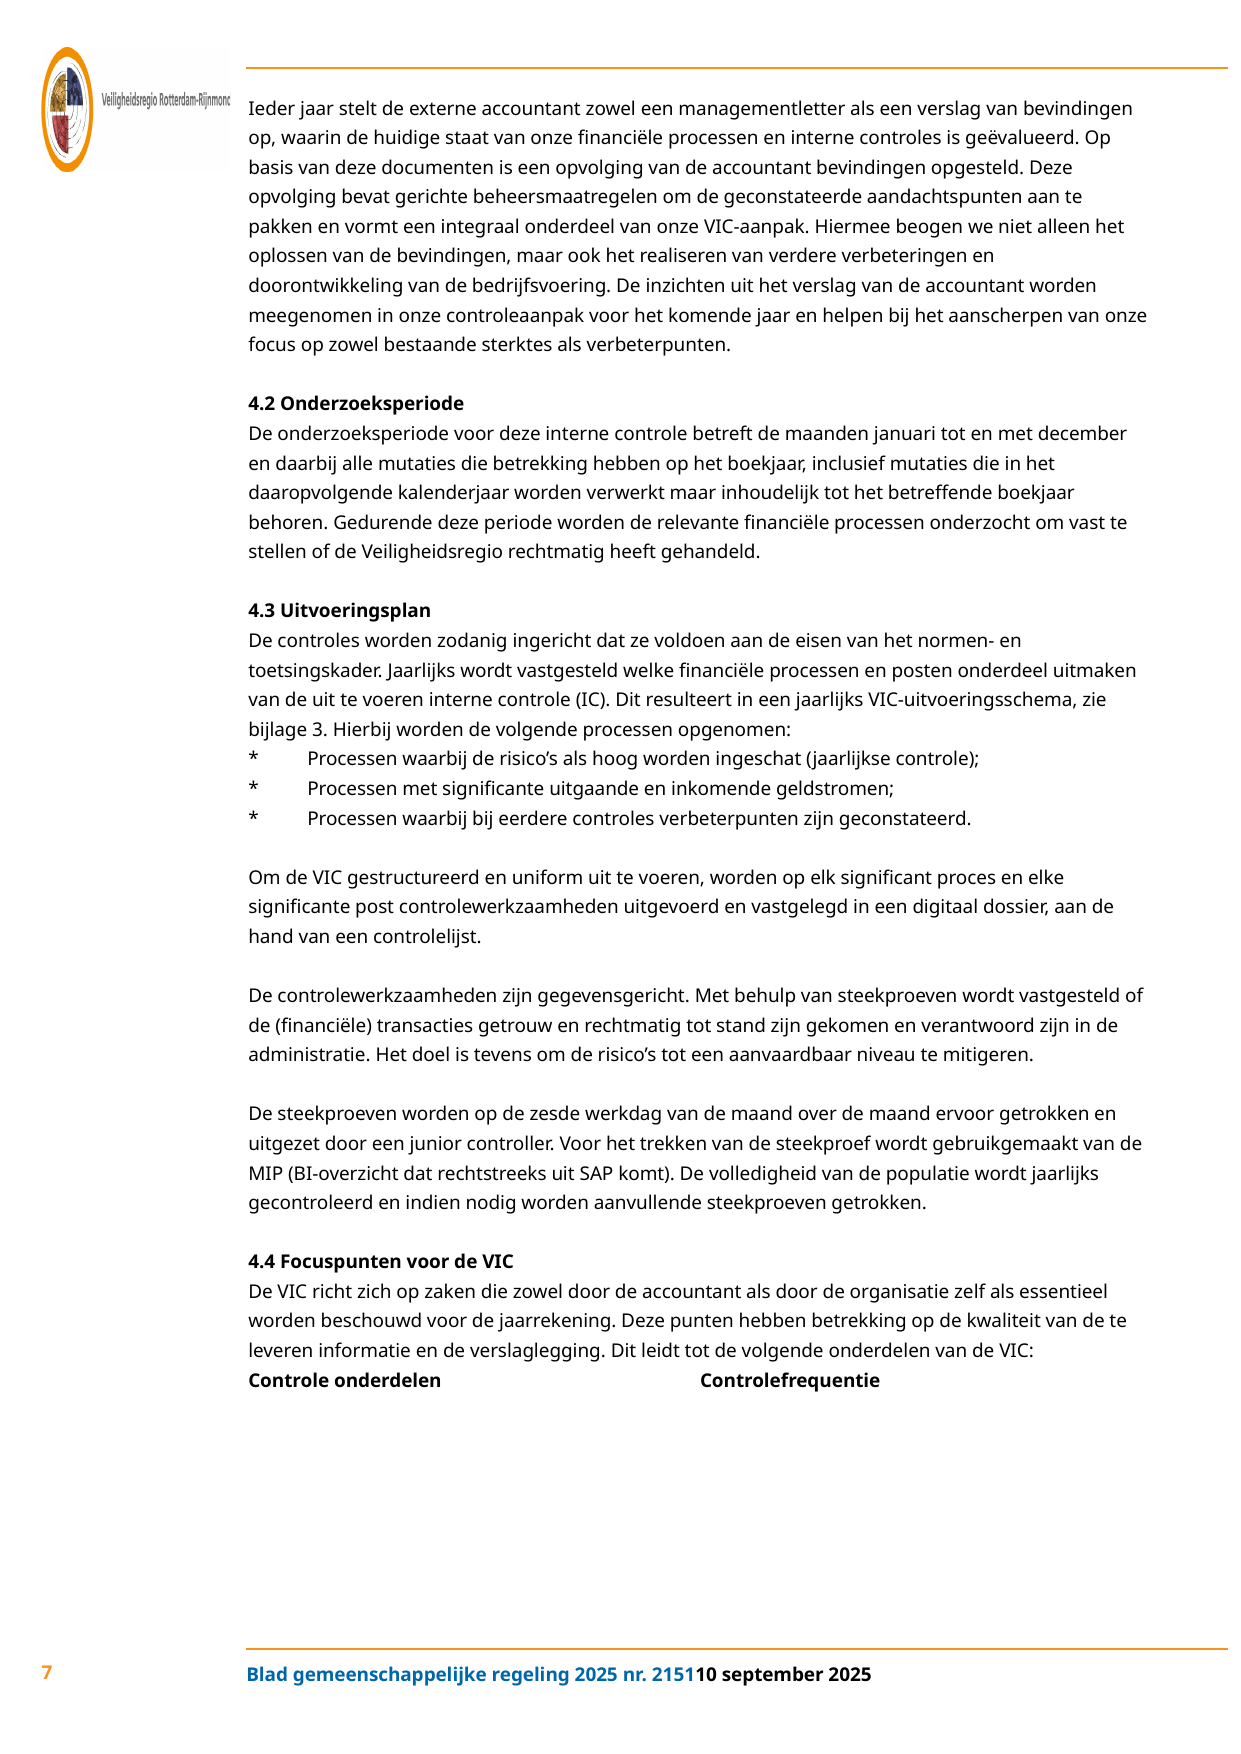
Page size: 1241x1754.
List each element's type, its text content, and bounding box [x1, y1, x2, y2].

list Processen waarbij bij eerdere controles verbeterpunten zijn geconstateerd. [248, 805, 1152, 831]
list Processen met significante uitgaande en inkomende geldstromen; [248, 775, 1152, 801]
text 4.2 Onderzoeksperiode [248, 391, 1152, 416]
text 4.4 Focuspunten voor de VIC [248, 1248, 1152, 1274]
picture [41, 47, 231, 172]
table_header Controlefrequentie [700, 1367, 1152, 1393]
text De steekproeven worden op de zesde werkdag van de maand over de maand ervoor getrokken en uitgezet door een junior controller. Voor het trekken van de steekproef wordt gebruikgemaakt van de MIP (BI-overzicht dat rechtstreeks uit SAP komt). De volledigheid van de populatie wordt jaarlijks gecontroleerd en indien nodig worden aanvullende steekproeven getrokken. [248, 1101, 1152, 1215]
list Processen waarbij de risico’s als hoog worden ingeschat (jaarlijkse controle); [248, 746, 1152, 771]
text 4.3 Uitvoeringsplan [248, 598, 1152, 623]
text Ieder jaar stelt de externe accountant zowel een managementletter als een verslag van bevindingen op, waarin de huidige staat van onze financiële processen en interne controles is geëvalueerd. Op basis van deze documenten is een opvolging van de accountant bevindingen opgesteld. Deze opvolging bevat gerichte beheersmaatregelen om de geconstateerde aandachtspunten aan te pakken en vormt een integraal onderdeel van onze VIC-aanpak. Hiermee beogen we niet alleen het oplossen van de bevindingen, maar ook het realiseren van verdere verbeteringen en doorontwikkeling van de bedrijfsvoering. De inzichten uit het verslag van de accountant worden meegenomen in onze controleaanpak voor het komende jaar en helpen bij het aanscherpen van onze focus op zowel bestaande sterktes als verbeterpunten. [248, 95, 1152, 357]
text De onderzoeksperiode voor deze interne controle betreft de maanden januari tot en met december en daarbij alle mutaties die betrekking hebben op het boekjaar, inclusief mutaties die in het daaropvolgende kalenderjaar worden verwerkt maar inhoudelijk tot het betreffende boekjaar behoren. Gedurende deze periode worden de relevante financiële processen onderzocht om vast te stellen of de Veiligheidsregio rechtmatig heeft gehandeld. [248, 420, 1152, 564]
text Om de VIC gestructureerd en uniform uit te voeren, worden op elk significant proces en elke significante post controlewerkzaamheden uitgevoerd en vastgelegd in een digitaal dossier, aan de hand van een controlelijst. [248, 864, 1152, 949]
text De controles worden zodanig ingericht dat ze voldoen aan de eisen van het normen- en toetsingskader. Jaarlijks wordt vastgesteld welke financiële processen en posten onderdeel uitmaken van de uit te voeren interne controle (IC). Dit resulteert in een jaarlijks VIC-uitvoeringsschema, zie bijlage 3. Hierbij worden de volgende processen opgenomen: [248, 627, 1152, 742]
text De controlewerkzaamheden zijn gegevensgericht. Met behulp van steekproeven wordt vastgesteld of de (financiële) transacties getrouw en rechtmatig tot stand zijn gekomen en verantwoord zijn in de administratie. Het doel is tevens om de risico’s tot een aanvaardbaar niveau te mitigeren. [248, 982, 1152, 1067]
text De VIC richt zich op zaken die zowel door de accountant als door de organisatie zelf als essentieel worden beschouwd voor de jaarrekening. Deze punten hebben betrekking op de kwaliteit van de te leveren informatie en de verslaglegging. Dit leidt tot de volgende onderdelen van de VIC: [248, 1278, 1152, 1363]
table_header Controle onderdelen [248, 1367, 700, 1393]
